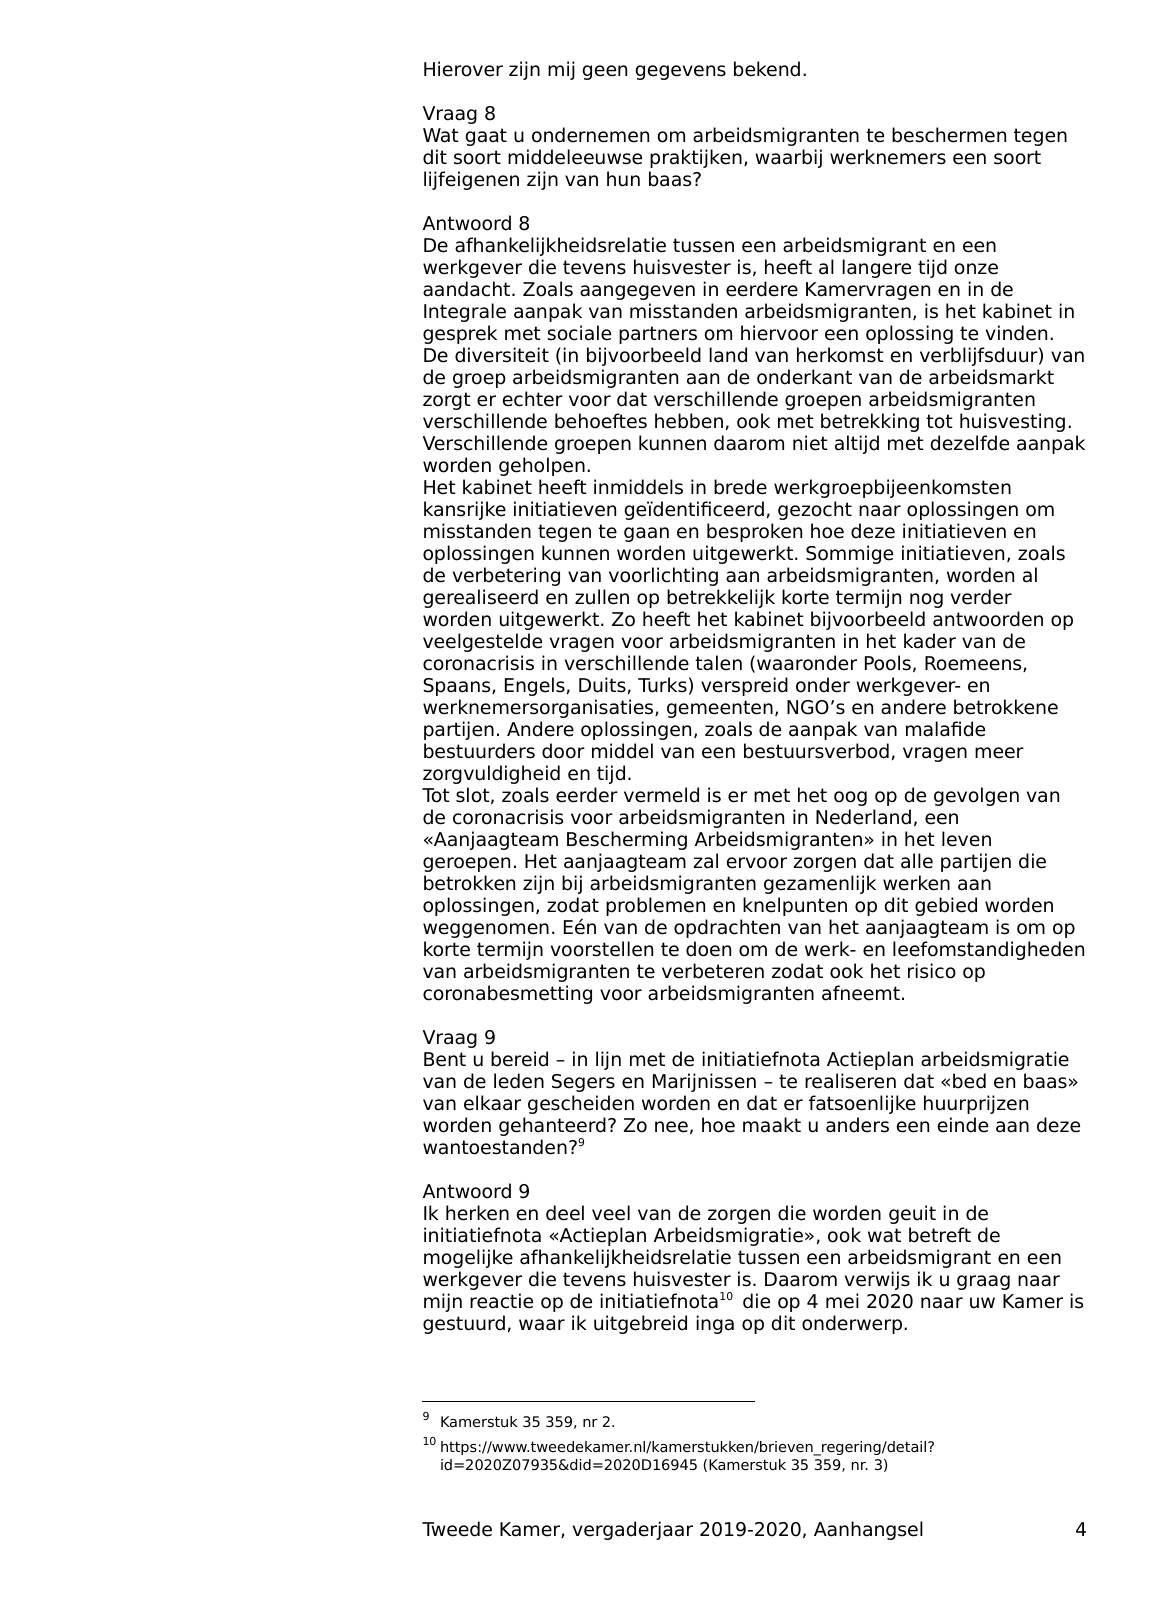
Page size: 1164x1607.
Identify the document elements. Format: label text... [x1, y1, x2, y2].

text Bent u bereid – in lijn met de initiatiefnota Actieplan arbeidsmigratie van de leden Segers en Marijnissen – te realiseren dat «bed en baas» van elkaar gescheiden worden en dat er fatsoenlijke huurprijzen worden gehanteerd? Zo nee, hoe maakt u anders een einde aan deze wantoestanden? [422, 1049, 1087, 1159]
text Antwoord 9 [422, 1181, 1087, 1203]
text Tot slot, zoals eerder vermeld is er met het oog op de gevolgen van de coronacrisis voor arbeidsmigranten in Nederland, een «Aanjaagteam Bescherming Arbeidsmigranten» in het leven geroepen. Het aanjaagteam zal ervoor zorgen dat alle partijen die betrokken zijn bij arbeidsmigranten gezamenlijk werken aan oplossingen, zodat problemen en knelpunten op dit gebied worden weggenomen. Eén van de opdrachten van het aanjaagteam is om op korte termijn voorstellen te doen om de werk- en leefomstandigheden van arbeidsmigranten te verbeteren zodat ook het risico op coronabesmetting voor arbeidsmigranten afneemt. [422, 785, 1087, 1004]
text De afhankelijkheidsrelatie tussen een arbeidsmigrant en een werkgever die tevens huisvester is, heeft al langere tijd onze aandacht. Zoals aangegeven in eerdere Kamervragen en in de Integrale aanpak van misstanden arbeidsmigranten, is het kabinet in gesprek met sociale partners om hiervoor een oplossing te vinden. De diversiteit (in bijvoorbeeld land van herkomst en verblijfsduur) van de groep arbeidsmigranten aan de onderkant van de arbeidsmarkt zorgt er echter voor dat verschillende groepen arbeidsmigranten verschillende behoeftes hebben, ook met betrekking tot huisvesting. Verschillende groepen kunnen daarom niet altijd met dezelfde aanpak worden geholpen. [422, 235, 1087, 477]
text Ik herken en deel veel van de zorgen die worden geuit in de initiatiefnota «Actieplan Arbeidsmigratie», ook wat betreft de mogelijke afhankelijkheidsrelatie tussen een arbeidsmigrant en een werkgever die tevens huisvester is. Daarom verwijs ik u graag naar mijn reactie op de initiatiefnota die op 4 mei 2020 naar uw Kamer is gestuurd, waar ik uitgebreid inga op dit onderwerp. [422, 1203, 1087, 1335]
text Antwoord 8 [422, 213, 1087, 235]
text Vraag 8 [422, 103, 1087, 125]
text Het kabinet heeft inmiddels in brede werkgroepbijeenkomsten kansrijke initiatieven geïdentificeerd, gezocht naar oplossingen om misstanden tegen te gaan en besproken hoe deze initiatieven en oplossingen kunnen worden uitgewerkt. Sommige initiatieven, zoals de verbetering van voorlichting aan arbeidsmigranten, worden al gerealiseerd en zullen op betrekkelijk korte termijn nog verder worden uitgewerkt. Zo heeft het kabinet bijvoorbeeld antwoorden op veelgestelde vragen voor arbeidsmigranten in het kader van de coronacrisis in verschillende talen (waaronder Pools, Roemeens, Spaans, Engels, Duits, Turks) verspreid onder werkgever- en werknemersorganisaties, gemeenten, NGO’s en andere betrokkene partijen. Andere oplossingen, zoals de aanpak van malafide bestuurders door middel van een bestuursverbod, vragen meer zorgvuldigheid en tijd. [422, 477, 1087, 785]
text Wat gaat u ondernemen om arbeidsmigranten te beschermen tegen dit soort middeleeuwse praktijken, waarbij werknemers een soort lijfeigenen zijn van hun baas? [422, 125, 1087, 191]
text https://www.tweedekamer.nl/kamerstukken/brieven_regering/detail?id=2020Z07935&did=2020D16945 (Kamerstuk 35 359, nr. 3) [422, 1435, 1087, 1474]
text Hierover zijn mij geen gegevens bekend. [422, 59, 1087, 81]
text Vraag 9 [422, 1027, 1087, 1049]
text Kamerstuk 35 359, nr 2. [422, 1410, 1087, 1432]
